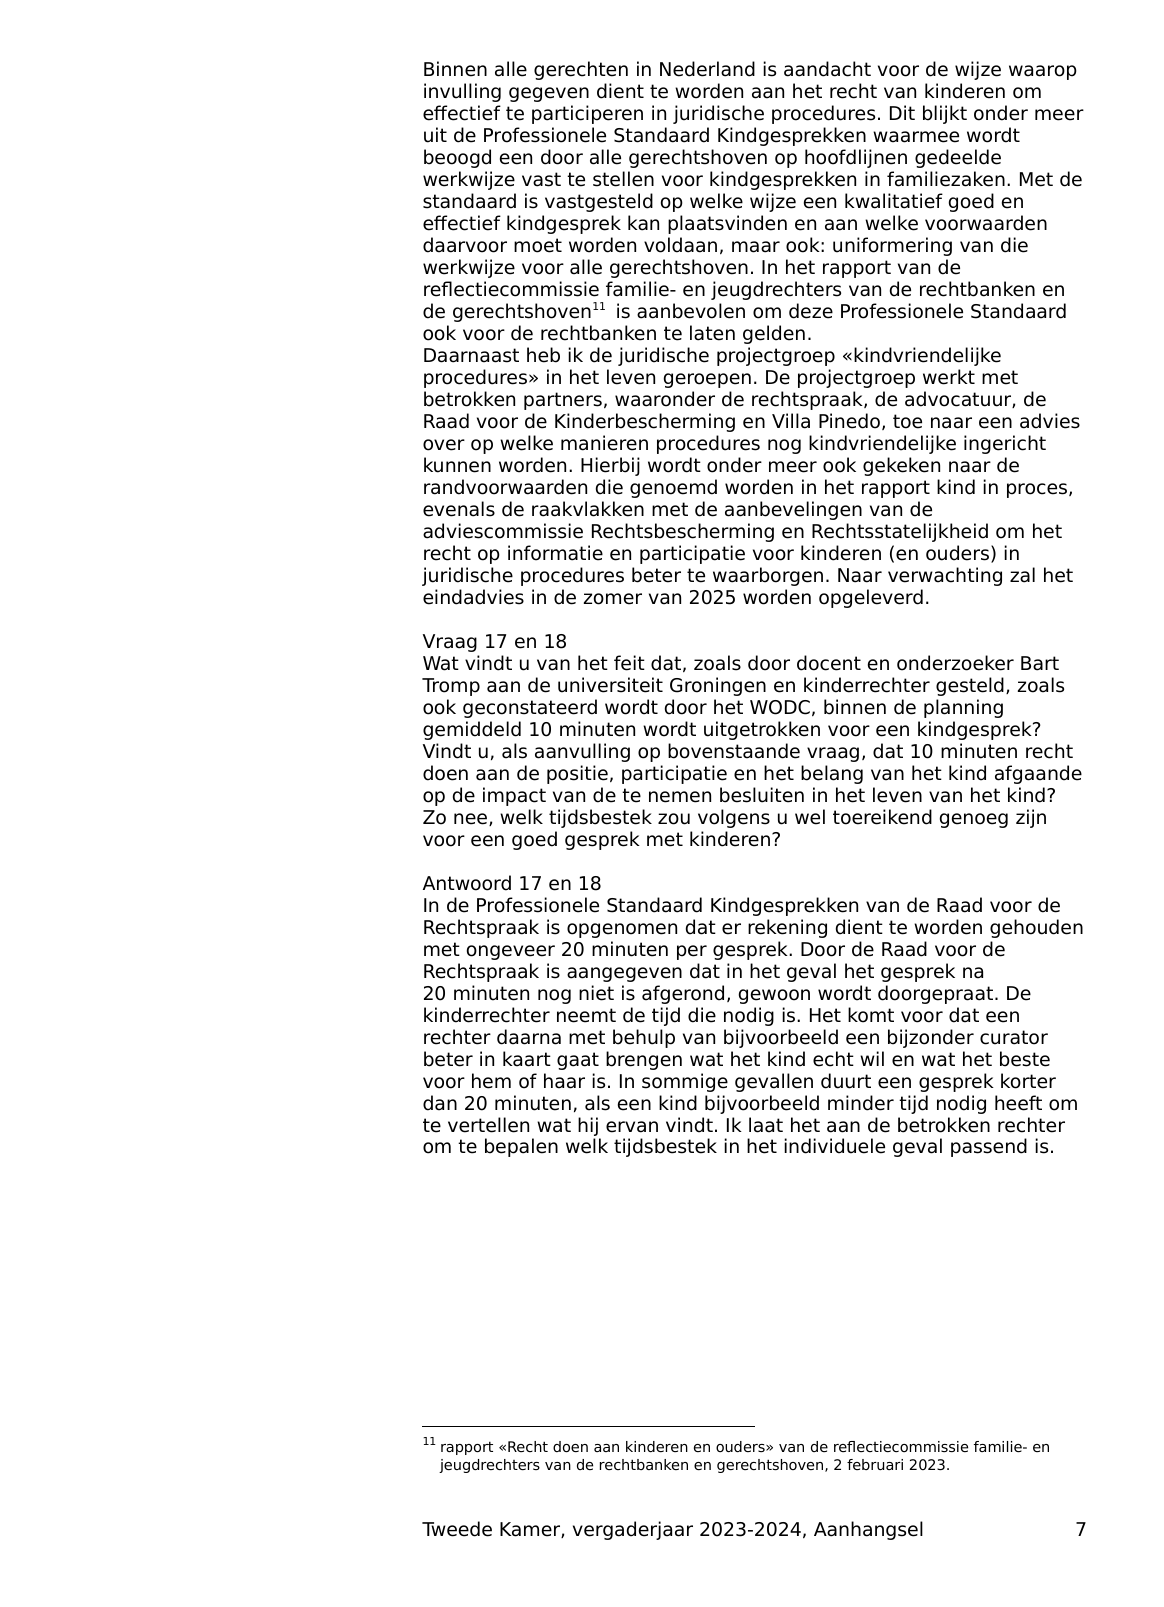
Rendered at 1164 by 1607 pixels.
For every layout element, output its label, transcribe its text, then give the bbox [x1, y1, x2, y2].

text Wat vindt u van het feit dat, zoals door docent en onderzoeker Bart Tromp aan de universiteit Groningen en kinderrechter gesteld, zoals ook geconstateerd wordt door het WODC, binnen de planning gemiddeld 10 minuten wordt uitgetrokken voor een kindgesprek? [422, 653, 1087, 741]
text Vraag 17 en 18 [422, 631, 1087, 653]
text Antwoord 17 en 18 [422, 873, 1087, 895]
text Daarnaast heb ik de juridische projectgroep «kindvriendelijke procedures» in het leven geroepen. De projectgroep werkt met betrokken partners, waaronder de rechtspraak, de advocatuur, de Raad voor de Kinderbescherming en Villa Pinedo, toe naar een advies over op welke manieren procedures nog kindvriendelijke ingericht kunnen worden. Hierbij wordt onder meer ook gekeken naar de randvoorwaarden die genoemd worden in het rapport kind in proces, evenals de raakvlakken met de aanbevelingen van de adviescommissie Rechtsbescherming en Rechtsstatelijkheid om het recht op informatie en participatie voor kinderen (en ouders) in juridische procedures beter te waarborgen. Naar verwachting zal het eindadvies in de zomer van 2025 worden opgeleverd. [422, 345, 1087, 608]
text rapport «Recht doen aan kinderen en ouders» van de reflectiecommissie familie- en jeugdrechters van de rechtbanken en gerechtshoven, 2 februari 2023. [422, 1435, 1087, 1474]
text In de Professionele Standaard Kindgesprekken van de Raad voor de Rechtspraak is opgenomen dat er rekening dient te worden gehouden met ongeveer 20 minuten per gesprek. Door de Raad voor de Rechtspraak is aangegeven dat in het geval het gesprek na 20 minuten nog niet is afgerond, gewoon wordt doorgepraat. De kinderrechter neemt de tijd die nodig is. Het komt voor dat een rechter daarna met behulp van bijvoorbeeld een bijzonder curator beter in kaart gaat brengen wat het kind echt wil en wat het beste voor hem of haar is. In sommige gevallen duurt een gesprek korter dan 20 minuten, als een kind bijvoorbeeld minder tijd nodig heeft om te vertellen wat hij ervan vindt. Ik laat het aan de betrokken rechter om te bepalen welk tijdsbestek in het individuele geval passend is. [422, 895, 1087, 1158]
text Vindt u, als aanvulling op bovenstaande vraag, dat 10 minuten recht doen aan de positie, participatie en het belang van het kind afgaande op de impact van de te nemen besluiten in het leven van het kind? Zo nee, welk tijdsbestek zou volgens u wel toereikend genoeg zijn voor een goed gesprek met kinderen? [422, 741, 1087, 851]
text Binnen alle gerechten in Nederland is aandacht voor de wijze waarop invulling gegeven dient te worden aan het recht van kinderen om effectief te participeren in juridische procedures. Dit blijkt onder meer uit de Professionele Standaard Kindgesprekken waarmee wordt beoogd een door alle gerechtshoven op hoofdlijnen gedeelde werkwijze vast te stellen voor kindgesprekken in familiezaken. Met de standaard is vastgesteld op welke wijze een kwalitatief goed en effectief kindgesprek kan plaatsvinden en aan welke voorwaarden daarvoor moet worden voldaan, maar ook: uniformering van die werkwijze voor alle gerechtshoven. In het rapport van de reflectiecommissie familie- en jeugdrechters van de rechtbanken en de gerechtshoven is aanbevolen om deze Professionele Standaard ook voor de rechtbanken te laten gelden. [422, 59, 1087, 345]
